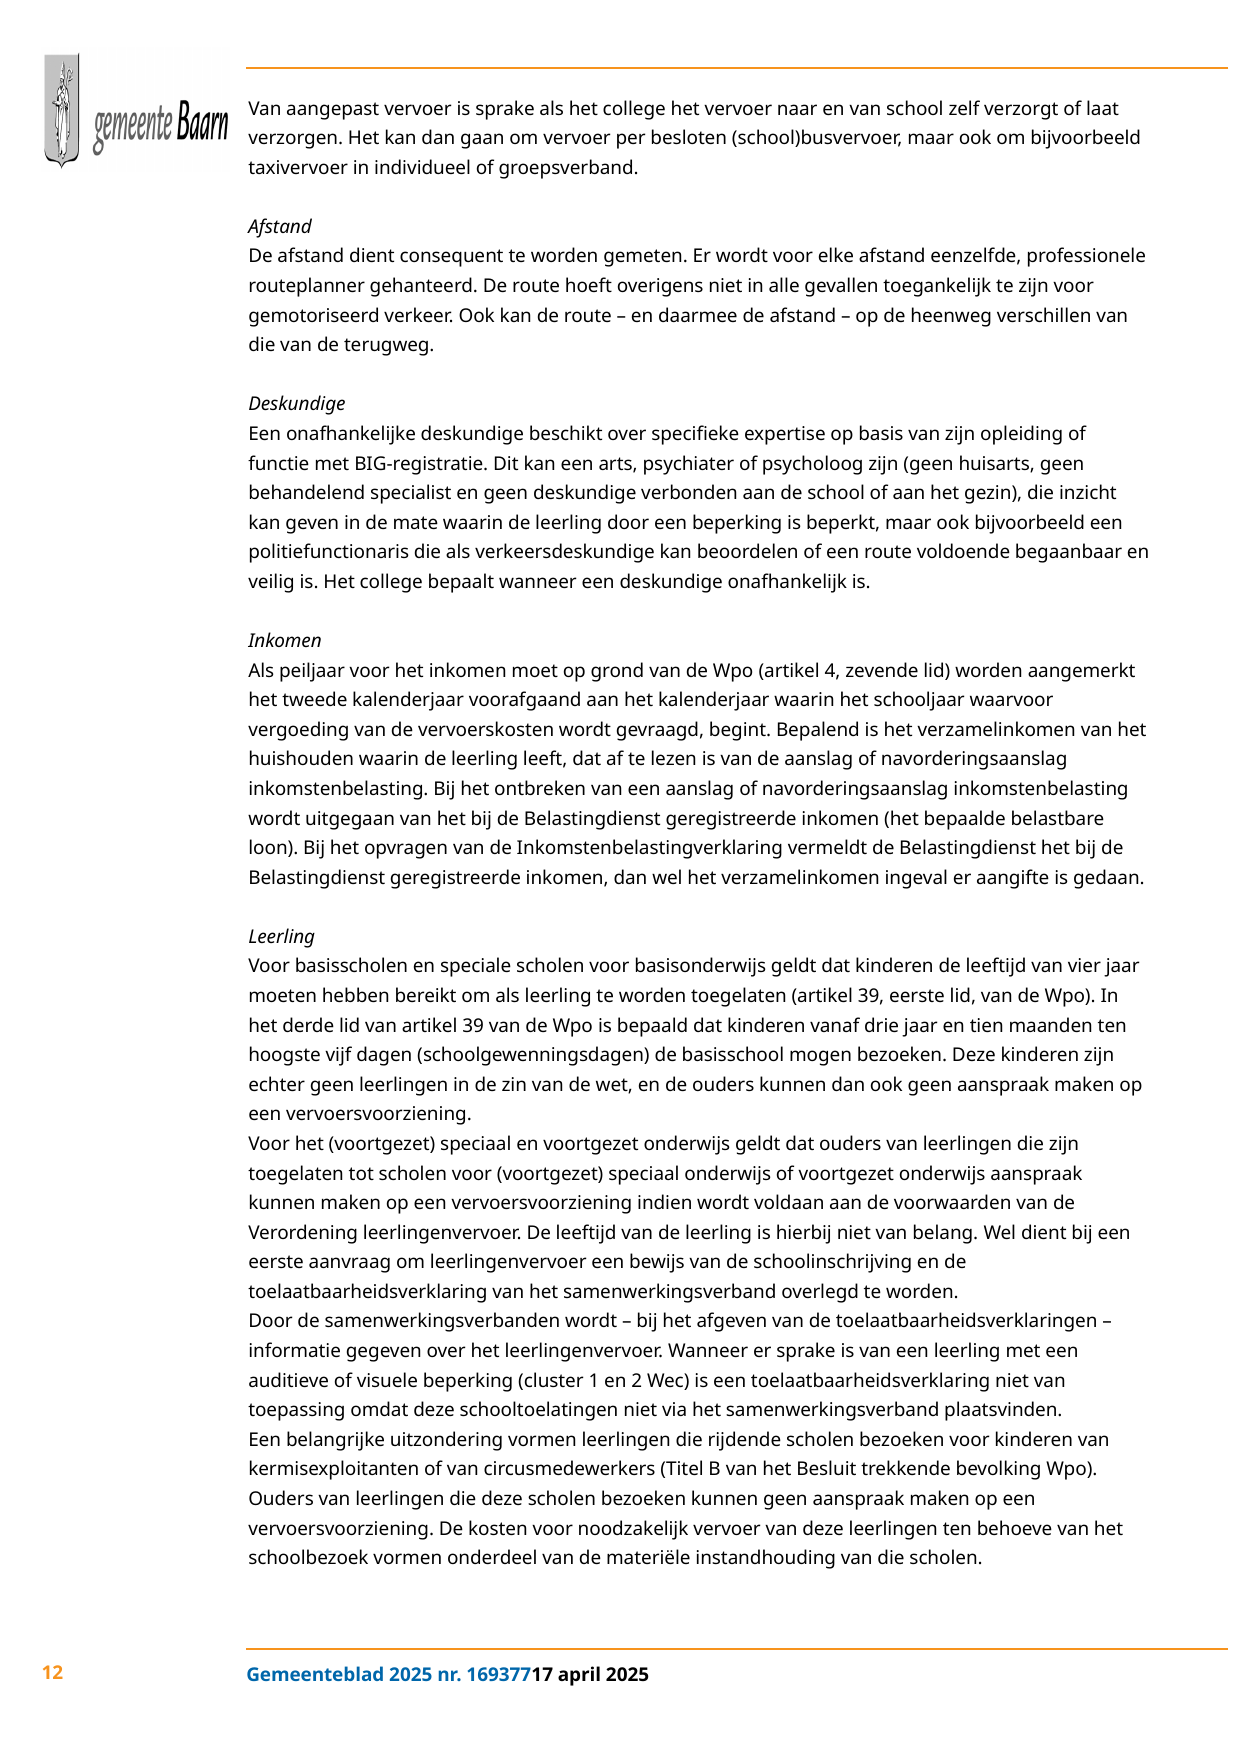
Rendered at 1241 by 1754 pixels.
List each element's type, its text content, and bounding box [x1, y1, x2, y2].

picture [41, 47, 231, 172]
text Leerling [248, 923, 1152, 949]
text Een onafhankelijke deskundige beschikt over specifieke expertise op basis van zijn opleiding of functie met BIG-registratie. Dit kan een arts, psychiater of psycholoog zijn (geen huisarts, geen behandelend specialist en geen deskundige verbonden aan de school of aan het gezin), die inzicht kan geven in de mate waarin de leerling door een beperking is beperkt, maar ook bijvoorbeeld een politiefunctionaris die als verkeersdeskundige kan beoordelen of een route voldoende begaanbaar en veilig is. Het college bepaalt wanneer een deskundige onafhankelijk is. [248, 420, 1152, 594]
text Deskundige [248, 391, 1152, 416]
text Een belangrijke uitzondering vormen leerlingen die rijdende scholen bezoeken voor kinderen van kermisexploitanten of van circusmedewerkers (Titel B van het Besluit trekkende bevolking Wpo). Ouders van leerlingen die deze scholen bezoeken kunnen geen aanspraak maken op een vervoersvoorziening. De kosten voor noodzakelijk vervoer van deze leerlingen ten behoeve van het schoolbezoek vormen onderdeel van de materiële instandhouding van die scholen. [248, 1426, 1152, 1570]
text Voor basisscholen en speciale scholen voor basisonderwijs geldt dat kinderen de leeftijd van vier jaar moeten hebben bereikt om als leerling te worden toegelaten (artikel 39, eerste lid, van de Wpo). In het derde lid van artikel 39 van de Wpo is bepaald dat kinderen vanaf drie jaar en tien maanden ten hoogste vijf dagen (schoolgewenningsdagen) de basisschool mogen bezoeken. Deze kinderen zijn echter geen leerlingen in de zin van de wet, en de ouders kunnen dan ook geen aanspraak maken op een vervoersvoorziening. [248, 953, 1152, 1126]
text Inkomen [248, 627, 1152, 653]
text Als peiljaar voor het inkomen moet op grond van de Wpo (artikel 4, zevende lid) worden aangemerkt het tweede kalenderjaar voorafgaand aan het kalenderjaar waarin het schooljaar waarvoor vergoeding van de vervoerskosten wordt gevraagd, begint. Bepalend is het verzamelinkomen van het huishouden waarin de leerling leeft, dat af te lezen is van de aanslag of navorderingsaanslag inkomstenbelasting. Bij het ontbreken van een aanslag of navorderingsaanslag inkomstenbelasting wordt uitgegaan van het bij de Belastingdienst geregistreerde inkomen (het bepaalde belastbare loon). Bij het opvragen van de Inkomstenbelastingverklaring vermeldt de Belastingdienst het bij de Belastingdienst geregistreerde inkomen, dan wel het verzamelinkomen ingeval er aangifte is gedaan. [248, 657, 1152, 890]
text Door de samenwerkingsverbanden wordt – bij het afgeven van de toelaatbaarheidsverklaringen – informatie gegeven over het leerlingenvervoer. Wanneer er sprake is van een leerling met een auditieve of visuele beperking (cluster 1 en 2 Wec) is een toelaatbaarheidsverklaring niet van toepassing omdat deze schooltoelatingen niet via het samenwerkingsverband plaatsvinden. [248, 1308, 1152, 1422]
text Voor het (voortgezet) speciaal en voortgezet onderwijs geldt dat ouders van leerlingen die zijn toegelaten tot scholen voor (voortgezet) speciaal onderwijs of voortgezet onderwijs aanspraak kunnen maken op een vervoersvoorziening indien wordt voldaan aan de voorwaarden van de Verordening leerlingenvervoer. De leeftijd van de leerling is hierbij niet van belang. Wel dient bij een eerste aanvraag om leerlingenvervoer een bewijs van de schoolinschrijving en de toelaatbaarheidsverklaring van het samenwerkingsverband overlegd te worden. [248, 1130, 1152, 1304]
text Van aangepast vervoer is sprake als het college het vervoer naar en van school zelf verzorgt of laat verzorgen. Het kan dan gaan om vervoer per besloten (school)busvervoer, maar ook om bijvoorbeeld taxivervoer in individueel of groepsverband. [248, 95, 1152, 180]
text Afstand [248, 213, 1152, 239]
text De afstand dient consequent te worden gemeten. Er wordt voor elke afstand eenzelfde, professionele routeplanner gehanteerd. De route hoeft overigens niet in alle gevallen toegankelijk te zijn voor gemotoriseerd verkeer. Ook kan de route – en daarmee de afstand – op de heenweg verschillen van die van de terugweg. [248, 243, 1152, 357]
